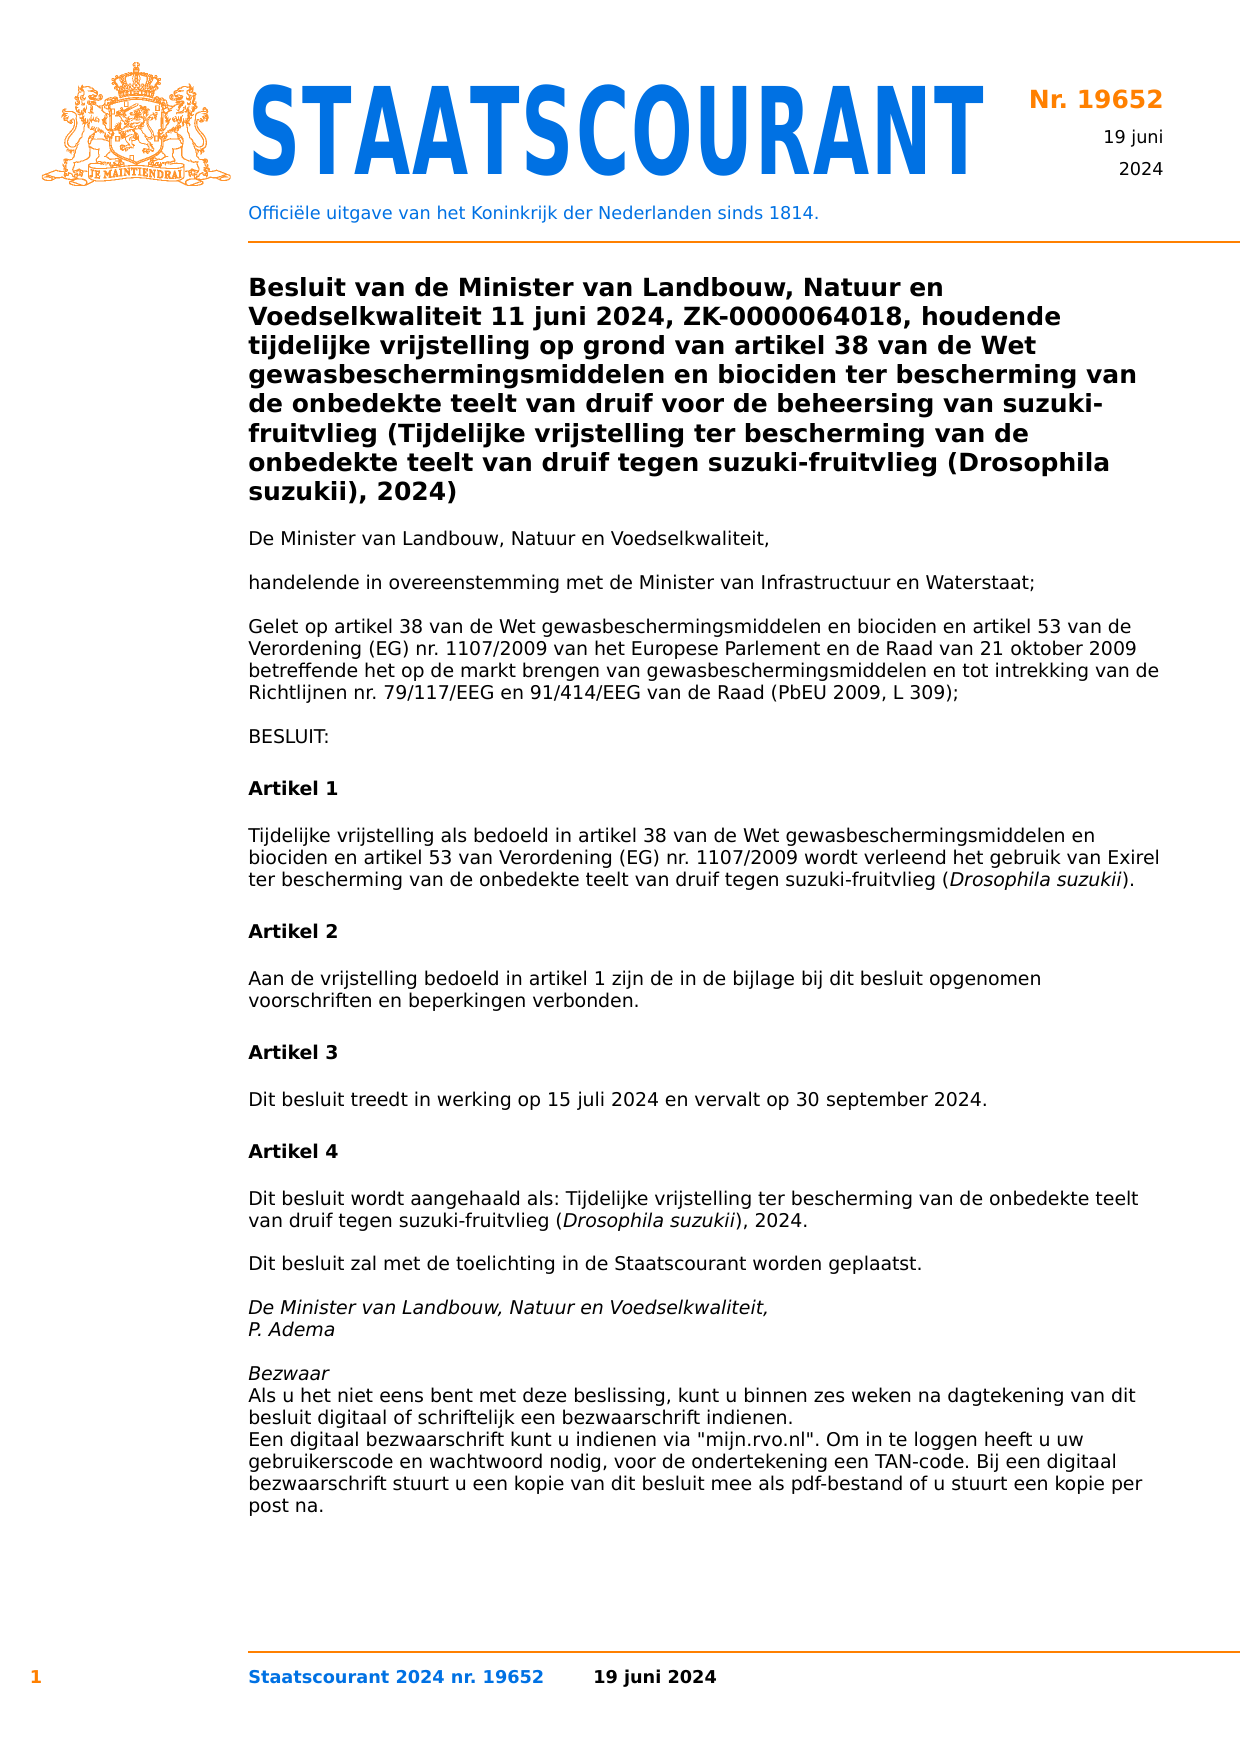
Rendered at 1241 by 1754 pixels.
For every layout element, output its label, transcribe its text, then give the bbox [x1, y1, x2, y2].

text Aan de vrijstelling bedoeld in artikel 1 zijn de in de bijlage bij dit besluit opgenomen voorschriften en beperkingen verbonden. [248, 968, 1163, 1012]
table_header [25, 62, 248, 241]
table_header Nr. 19652 [998, 62, 1240, 121]
table_cell 19 juni [998, 121, 1240, 153]
text handelende in overeenstemming met de Minister van Infrastructuur en Waterstaat; [248, 572, 1163, 594]
text Als u het niet eens bent met deze beslissing, kunt u binnen zes weken na dagtekening van dit besluit digitaal of schriftelijk een bezwaarschrift indienen. [248, 1385, 1163, 1429]
text Een digitaal bezwaarschrift kunt u indienen via "mijn.rvo.nl". Om in te loggen heeft u uw gebruikerscode en wachtwoord nodig, voor de ondertekening een TAN-code. Bij een digitaal bezwaarschrift stuurt u een kopie van dit besluit mee als pdf-bestand of u stuurt een kopie per post na. [248, 1429, 1163, 1517]
picture [41, 62, 231, 186]
text De Minister van Landbouw, Natuur en Voedselkwaliteit, P. Adema [248, 1297, 1163, 1341]
subtitle Artikel 1 [248, 778, 1163, 800]
text Dit besluit zal met de toelichting in de Staatscourant worden geplaatst. [248, 1253, 1163, 1275]
text Tijdelijke vrijstelling als bedoeld in artikel 38 van de Wet gewasbeschermingsmiddelen en biociden en artikel 53 van Verordening (EG) nr. 1107/2009 wordt verleend het gebruik van Exirel ter bescherming van de onbedekte teelt van druif tegen suzuki-fruitvlieg (Drosophila suzukii). [248, 825, 1163, 891]
table_cell 2024 [998, 153, 1240, 203]
subtitle Artikel 2 [248, 921, 1163, 943]
text BESLUIT: [248, 726, 1163, 748]
text Bezwaar [248, 1363, 1163, 1385]
text Gelet op artikel 38 van de Wet gewasbeschermingsmiddelen en biociden en artikel 53 van de Verordening (EG) nr. 1107/2009 van het Europese Parlement en de Raad van 21 oktober 2009 betreffende het op de markt brengen van gewasbeschermingsmiddelen en tot intrekking van de Richtlijnen nr. 79/117/EEG en 91/414/EEG van de Raad (PbEU 2009, L 309); [248, 616, 1163, 704]
subtitle Artikel 4 [248, 1141, 1163, 1162]
subtitle Besluit van de Minister van Landbouw, Natuur en Voedselkwaliteit 11 juni 2024, ZK-0000064018, houdende tijdelijke vrijstelling op grond van artikel 38 van de Wet gewasbeschermingsmiddelen en biociden ter bescherming van de onbedekte teelt van druif voor de beheersing van suzuki-fruitvlieg (Tijdelijke vrijstelling ter bescherming van de onbedekte teelt van druif tegen suzuki-fruitvlieg (Drosophila suzukii), 2024) [248, 273, 1163, 506]
table_header STAATSCOURANT [248, 62, 998, 203]
table_cell Officiële uitgave van het Koninkrijk der Nederlanden sinds 1814. [248, 203, 1240, 241]
text De Minister van Landbouw, Natuur en Voedselkwaliteit, [248, 528, 1163, 550]
subtitle Artikel 3 [248, 1042, 1163, 1063]
text Dit besluit treedt in werking op 15 juli 2024 en vervalt op 30 september 2024. [248, 1088, 1163, 1111]
text Dit besluit wordt aangehaald als: Tijdelijke vrijstelling ter bescherming van de onbedekte teelt van druif tegen suzuki-fruitvlieg (Drosophila suzukii), 2024. [248, 1187, 1163, 1231]
